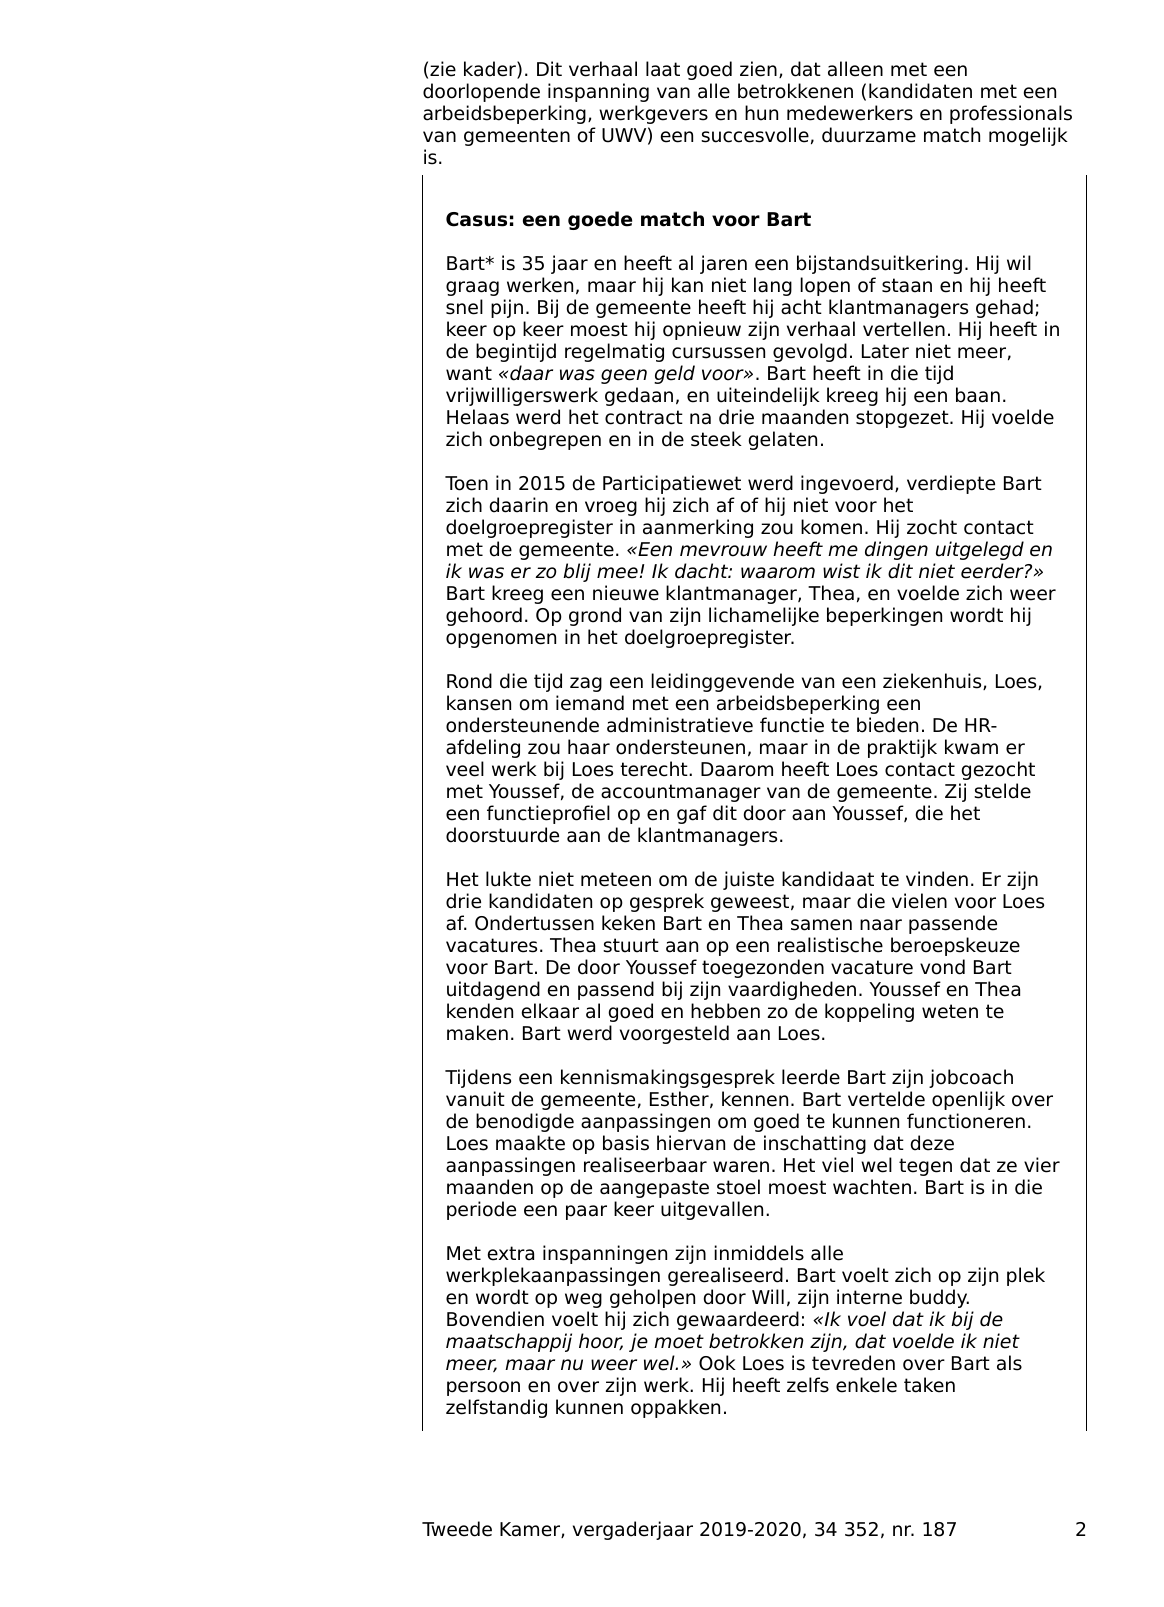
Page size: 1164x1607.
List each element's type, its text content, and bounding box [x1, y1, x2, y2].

text (zie kader). Dit verhaal laat goed zien, dat alleen met een doorlopende inspanning van alle betrokkenen (kandidaten met een arbeidsbeperking, werkgevers en hun medewerkers en professionals van gemeenten of UWV) een succesvolle, duurzame match mogelijk is. [422, 59, 1087, 169]
table_header Casus: een goede match voor Bart Bart* is 35 jaar en heeft al jaren een bijstandsuitkering. Hij wil graag werken, maar hij kan niet lang lopen of staan en hij heeft snel pijn. Bij de gemeente heeft hij acht klantmanagers gehad; keer op keer moest hij opnieuw zijn verhaal vertellen. Hij heeft in de begintijd regelmatig cursussen gevolgd. Later niet meer, want «daar was geen geld voor». Bart heeft in die tijd vrijwilligerswerk gedaan, en uiteindelijk kreeg hij een baan. Helaas werd het contract na drie maanden stopgezet. Hij voelde zich onbegrepen en in de steek gelaten. Toen in 2015 de Participatiewet werd ingevoerd, verdiepte Bart zich daarin en vroeg hij zich af of hij niet voor het doelgroepregister in aanmerking zou komen. Hij zocht contact met de gemeente. «Een mevrouw heeft me dingen uitgelegd en ik was er zo blij mee! Ik dacht: waarom wist ik dit niet eerder?» Bart kreeg een nieuwe klantmanager, Thea, en voelde zich weer gehoord. Op grond van zijn lichamelijke beperkingen wordt hij opgenomen in het doelgroepregister. Rond die tijd zag een leidinggevende van een ziekenhuis, Loes, kansen om iemand met een arbeidsbeperking een ondersteunende administratieve functie te bieden. De HR-afdeling zou haar ondersteunen, maar in de praktijk kwam er veel werk bij Loes terecht. Daarom heeft Loes contact gezocht met Youssef, de accountmanager van de gemeente. Zij stelde een functieprofiel op en gaf dit door aan Youssef, die het doorstuurde aan de klantmanagers. Het lukte niet meteen om de juiste kandidaat te vinden. Er zijn drie kandidaten op gesprek geweest, maar die vielen voor Loes af. Ondertussen keken Bart en Thea samen naar passende vacatures. Thea stuurt aan op een realistische beroepskeuze voor Bart. De door Youssef toegezonden vacature vond Bart uitdagend en passend bij zijn vaardigheden. Youssef en Thea kenden elkaar al goed en hebben zo de koppeling weten te maken. Bart werd voorgesteld aan Loes. Tijdens een kennismakingsgesprek leerde Bart zijn jobcoach vanuit de gemeente, Esther, kennen. Bart vertelde openlijk over de benodigde aanpassingen om goed te kunnen functioneren. Loes maakte op basis hiervan de inschatting dat deze aanpassingen realiseerbaar waren. Het viel wel tegen dat ze vier maanden op de aangepaste stoel moest wachten. Bart is in die periode een paar keer uitgevallen. Met extra inspanningen zijn inmiddels alle werkplekaanpassingen gerealiseerd. Bart voelt zich op zijn plek en wordt op weg geholpen door Will, zijn interne buddy. Bovendien voelt hij zich gewaardeerd: «Ik voel dat ik bij de maatschappij hoor, je moet betrokken zijn, dat voelde ik niet meer, maar nu weer wel.» Ook Loes is tevreden over Bart als persoon en over zijn werk. Hij heeft zelfs enkele taken zelfstandig kunnen oppakken. [423, 175, 1086, 1431]
